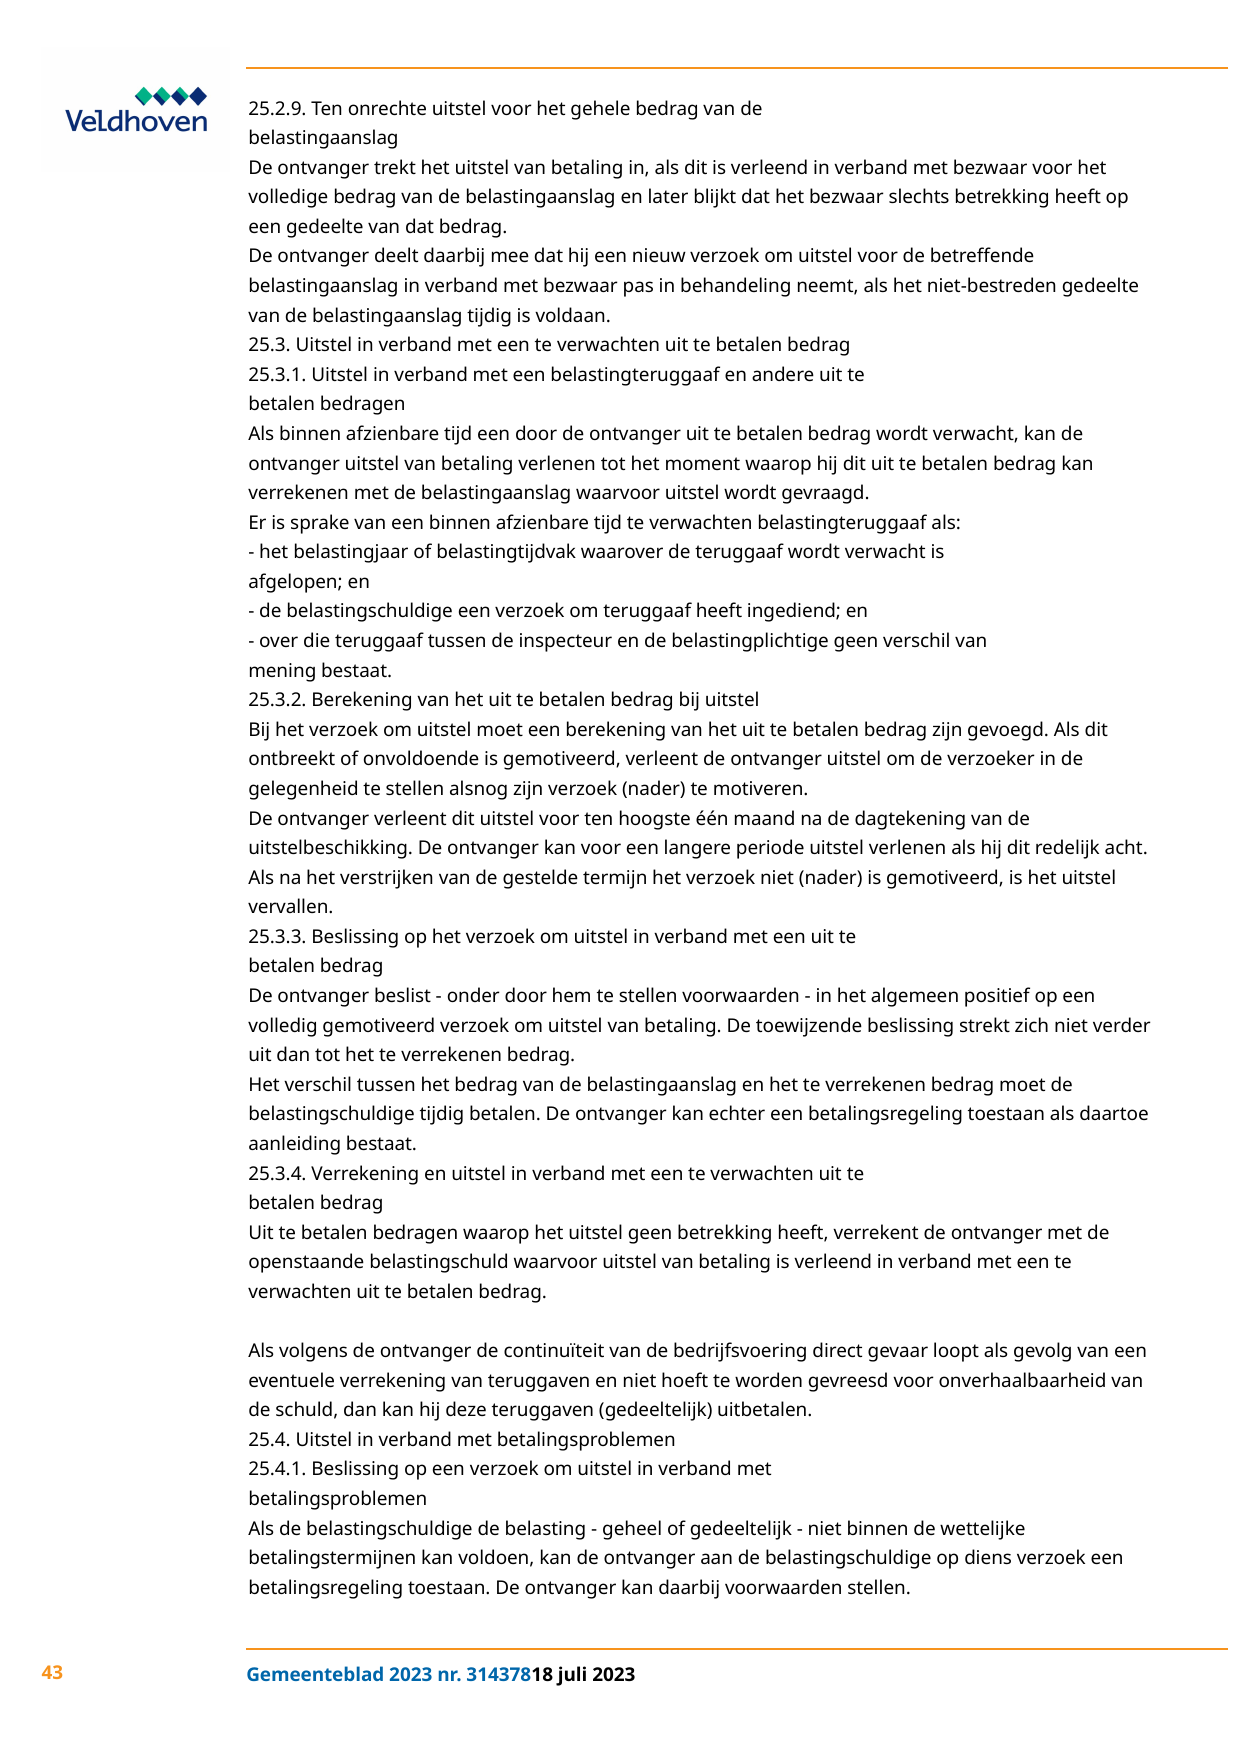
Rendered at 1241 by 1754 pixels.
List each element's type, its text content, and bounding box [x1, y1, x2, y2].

text Uit te betalen bedragen waarop het uitstel geen betrekking heeft, verrekent de ontvanger met de openstaande belastingschuld waarvoor uitstel van betaling is verleend in verband met een te verwachten uit te betalen bedrag. [248, 1219, 1152, 1304]
text 25.4.1. Beslissing op een verzoek om uitstel in verband met [248, 1456, 1152, 1481]
text Bij het verzoek om uitstel moet een berekening van het uit te betalen bedrag zijn gevoegd. Als dit ontbreekt of onvoldoende is gemotiveerd, verleent de ontvanger uitstel om de verzoeker in de gelegenheid te stellen alsnog zijn verzoek (nader) te motiveren. [248, 716, 1152, 801]
text betalen bedragen [248, 391, 1152, 416]
text De ontvanger beslist - onder door hem te stellen voorwaarden - in het algemeen positief op een volledig gemotiveerd verzoek om uitstel van betaling. De toewijzende beslissing strekt zich niet verder uit dan tot het te verrekenen bedrag. [248, 982, 1152, 1067]
text 25.3.1. Uitstel in verband met een belastingteruggaaf en andere uit te [248, 361, 1152, 387]
text betalen bedrag [248, 953, 1152, 978]
text 25.3.2. Berekening van het uit te betalen bedrag bij uitstel [248, 686, 1152, 712]
text Als volgens de ontvanger de continuïteit van de bedrijfsvoering direct gevaar loopt als gevolg van een eventuele verrekening van teruggaven en niet hoeft te worden gevreesd voor onverhaalbaarheid van de schuld, dan kan hij deze teruggaven (gedeeltelijk) uitbetalen. [248, 1337, 1152, 1422]
text betalen bedrag [248, 1189, 1152, 1215]
text belastingaanslag [248, 124, 1152, 150]
text Als na het verstrijken van de gestelde termijn het verzoek niet (nader) is gemotiveerd, is het uitstel vervallen. [248, 864, 1152, 919]
text 25.2.9. Ten onrechte uitstel voor het gehele bedrag van de [248, 95, 1152, 121]
text betalingsproblemen [248, 1485, 1152, 1511]
text 25.3. Uitstel in verband met een te verwachten uit te betalen bedrag [248, 331, 1152, 357]
text Als de belastingschuldige de belasting - geheel of gedeeltelijk - niet binnen de wettelijke betalingstermijnen kan voldoen, kan de ontvanger aan de belastingschuldige op diens verzoek een betalingsregeling toestaan. De ontvanger kan daarbij voorwaarden stellen. [248, 1515, 1152, 1600]
text De ontvanger verleent dit uitstel voor ten hoogste één maand na de dagtekening van de uitstelbeschikking. De ontvanger kan voor een langere periode uitstel verlenen als hij dit redelijk acht. [248, 805, 1152, 860]
text 25.3.4. Verrekening en uitstel in verband met een te verwachten uit te [248, 1160, 1152, 1186]
text Het verschil tussen het bedrag van de belastingaanslag en het te verrekenen bedrag moet de belastingschuldige tijdig betalen. De ontvanger kan echter een betalingsregeling toestaan als daartoe aanleiding bestaat. [248, 1071, 1152, 1156]
text - de belastingschuldige een verzoek om teruggaaf heeft ingediend; en [248, 598, 1152, 623]
picture [41, 47, 231, 172]
text 25.4. Uitstel in verband met betalingsproblemen [248, 1426, 1152, 1452]
text mening bestaat. [248, 657, 1152, 683]
text - het belastingjaar of belastingtijdvak waarover de teruggaaf wordt verwacht is [248, 538, 1152, 564]
text De ontvanger deelt daarbij mee dat hij een nieuw verzoek om uitstel voor de betreffende belastingaanslag in verband met bezwaar pas in behandeling neemt, als het niet-bestreden gedeelte van de belastingaanslag tijdig is voldaan. [248, 243, 1152, 328]
text - over die teruggaaf tussen de inspecteur en de belastingplichtige geen verschil van [248, 627, 1152, 653]
text 25.3.3. Beslissing op het verzoek om uitstel in verband met een uit te [248, 923, 1152, 949]
text Er is sprake van een binnen afzienbare tijd te verwachten belastingteruggaaf als: [248, 509, 1152, 535]
text afgelopen; en [248, 568, 1152, 594]
text Als binnen afzienbare tijd een door de ontvanger uit te betalen bedrag wordt verwacht, kan de ontvanger uitstel van betaling verlenen tot het moment waarop hij dit uit te betalen bedrag kan verrekenen met de belastingaanslag waarvoor uitstel wordt gevraagd. [248, 420, 1152, 505]
text De ontvanger trekt het uitstel van betaling in, als dit is verleend in verband met bezwaar voor het volledige bedrag van de belastingaanslag en later blijkt dat het bezwaar slechts betrekking heeft op een gedeelte van dat bedrag. [248, 154, 1152, 239]
